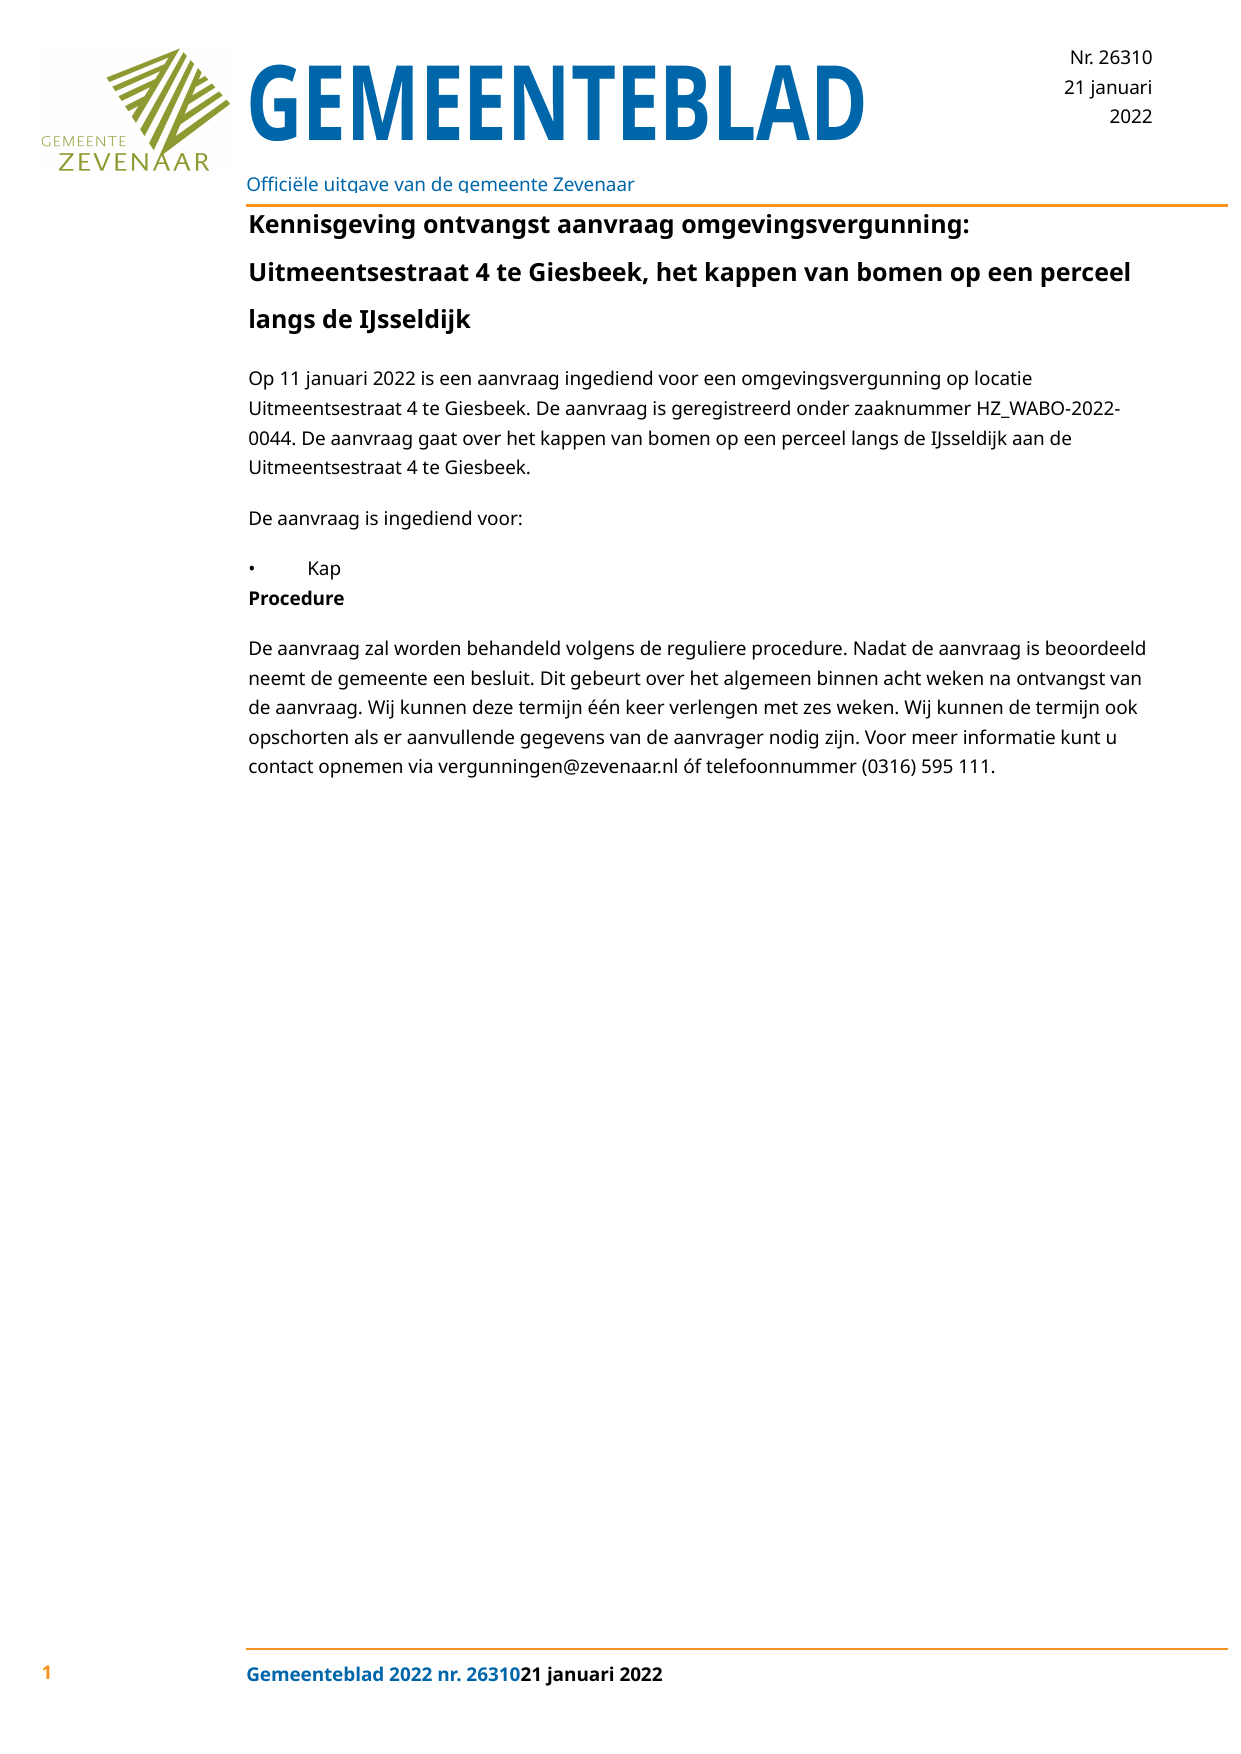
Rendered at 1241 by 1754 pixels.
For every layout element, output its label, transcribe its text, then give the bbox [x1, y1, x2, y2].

picture [41, 47, 231, 172]
text Op 11 januari 2022 is een aanvraag ingediend voor een omgevingsvergunning op locatie Uitmeentsestraat 4 te Giesbeek. De aanvraag is geregistreerd onder zaaknummer HZ_WABO-2022-0044. De aanvraag gaat over het kappen van bomen op een perceel langs de IJsseldijk aan de Uitmeentsestraat 4 te Giesbeek. [248, 366, 1152, 480]
text Kennisgeving ontvangst aanvraag omgevingsvergunning: Uitmeentsestraat 4 te Giesbeek, het kappen van bomen op een perceel langs de IJsseldijk [248, 207, 1152, 336]
text De aanvraag zal worden behandeld volgens de reguliere procedure. Nadat de aanvraag is beoordeeld neemt de gemeente een besluit. Dit gebeurt over het algemeen binnen acht weken na ontvangst van de aanvraag. Wij kunnen deze termijn één keer verlengen met zes weken. Wij kunnen de termijn ook opschorten als er aanvullende gegevens van de aanvrager nodig zijn. Voor meer informatie kunt u contact opnemen via vergunningen@zevenaar.nl óf telefoonnummer (0316) 595 111. [248, 635, 1152, 779]
text Procedure [248, 585, 1152, 610]
text De aanvraag is ingediend voor: [248, 505, 1152, 530]
list Kap [248, 555, 1152, 581]
